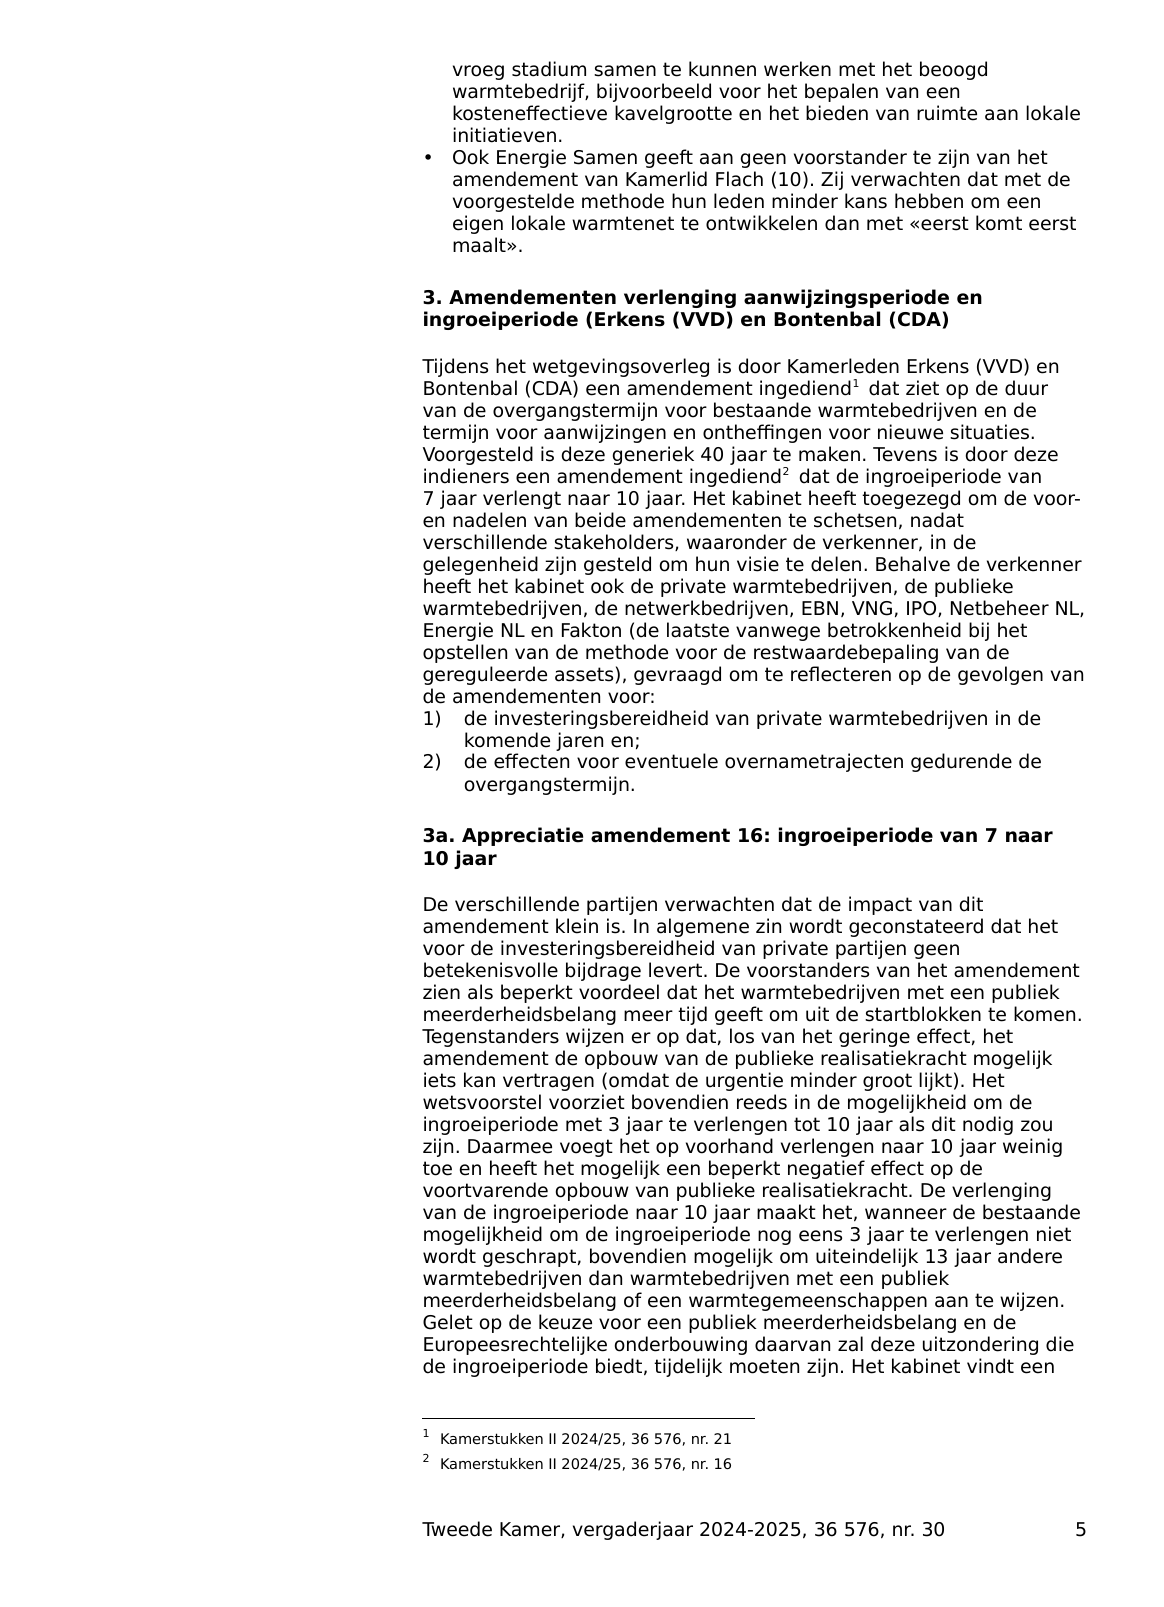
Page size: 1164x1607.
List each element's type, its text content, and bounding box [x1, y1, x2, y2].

text 2) de effecten voor eventuele overnametrajecten gedurende de overgangstermijn. [422, 751, 1087, 795]
text Kamerstukken II 2024/25, 36 576, nr. 16 [422, 1452, 1087, 1474]
text De verschillende partijen verwachten dat de impact van dit amendement klein is. In algemene zin wordt geconstateerd dat het voor de investeringsbereidheid van private partijen geen betekenisvolle bijdrage levert. De voorstanders van het amendement zien als beperkt voordeel dat het warmtebedrijven met een publiek meerderheidsbelang meer tijd geeft om uit de startblokken te komen. Tegenstanders wijzen er op dat, los van het geringe effect, het amendement de opbouw van de publieke realisatiekracht mogelijk iets kan vertragen (omdat de urgentie minder groot lijkt). Het wetsvoorstel voorziet bovendien reeds in de mogelijkheid om de ingroeiperiode met 3 jaar te verlengen tot 10 jaar als dit nodig zou zijn. Daarmee voegt het op voorhand verlengen naar 10 jaar weinig toe en heeft het mogelijk een beperkt negatief effect op de voortvarende opbouw van publieke realisatiekracht. De verlenging van de ingroeiperiode naar 10 jaar maakt het, wanneer de bestaande mogelijkheid om de ingroeiperiode nog eens 3 jaar te verlengen niet wordt geschrapt, bovendien mogelijk om uiteindelijk 13 jaar andere warmtebedrijven dan warmtebedrijven met een publiek meerderheidsbelang of een warmtegemeenschappen aan te wijzen. Gelet op de keuze voor een publiek meerderheidsbelang en de Europeesrechtelijke onderbouwing daarvan zal deze uitzondering die de ingroeiperiode biedt, tijdelijk moeten zijn. Het kabinet vindt een [422, 894, 1087, 1378]
text vroeg stadium samen te kunnen werken met het beoogd warmtebedrijf, bijvoorbeeld voor het bepalen van een kosteneffectieve kavelgrootte en het bieden van ruimte aan lokale initiatieven. [422, 59, 1087, 147]
text 1) de investeringsbereidheid van private warmtebedrijven in de komende jaren en; [422, 707, 1087, 751]
text • Ook Energie Samen geeft aan geen voorstander te zijn van het amendement van Kamerlid Flach (10). Zij verwachten dat met de voorgestelde methode hun leden minder kans hebben om een eigen lokale warmtenet te ontwikkelen dan met «eerst komt eerst maalt». [422, 147, 1087, 257]
subtitle 3. Amendementen verlenging aanwijzingsperiode en ingroeiperiode (Erkens (VVD) en Bontenbal (CDA) [422, 287, 1087, 331]
subtitle 3a. Appreciatie amendement 16: ingroeiperiode van 7 naar 10 jaar [422, 825, 1087, 869]
text Kamerstukken II 2024/25, 36 576, nr. 21 [422, 1427, 1087, 1449]
text Tijdens het wetgevingsoverleg is door Kamerleden Erkens (VVD) en Bontenbal (CDA) een amendement ingediend dat ziet op de duur van de overgangstermijn voor bestaande warmtebedrijven en de termijn voor aanwijzingen en ontheffingen voor nieuwe situaties. Voorgesteld is deze generiek 40 jaar te maken. Tevens is door deze indieners een amendement ingediend dat de ingroeiperiode van 7 jaar verlengt naar 10 jaar. Het kabinet heeft toegezegd om de voor- en nadelen van beide amendementen te schetsen, nadat verschillende stakeholders, waaronder de verkenner, in de gelegenheid zijn gesteld om hun visie te delen. Behalve de verkenner heeft het kabinet ook de private warmtebedrijven, de publieke warmtebedrijven, de netwerkbedrijven, EBN, VNG, IPO, Netbeheer NL, Energie NL en Fakton (de laatste vanwege betrokkenheid bij het opstellen van de methode voor de restwaardebepaling van de gereguleerde assets), gevraagd om te reflecteren op de gevolgen van de amendementen voor: [422, 356, 1087, 707]
